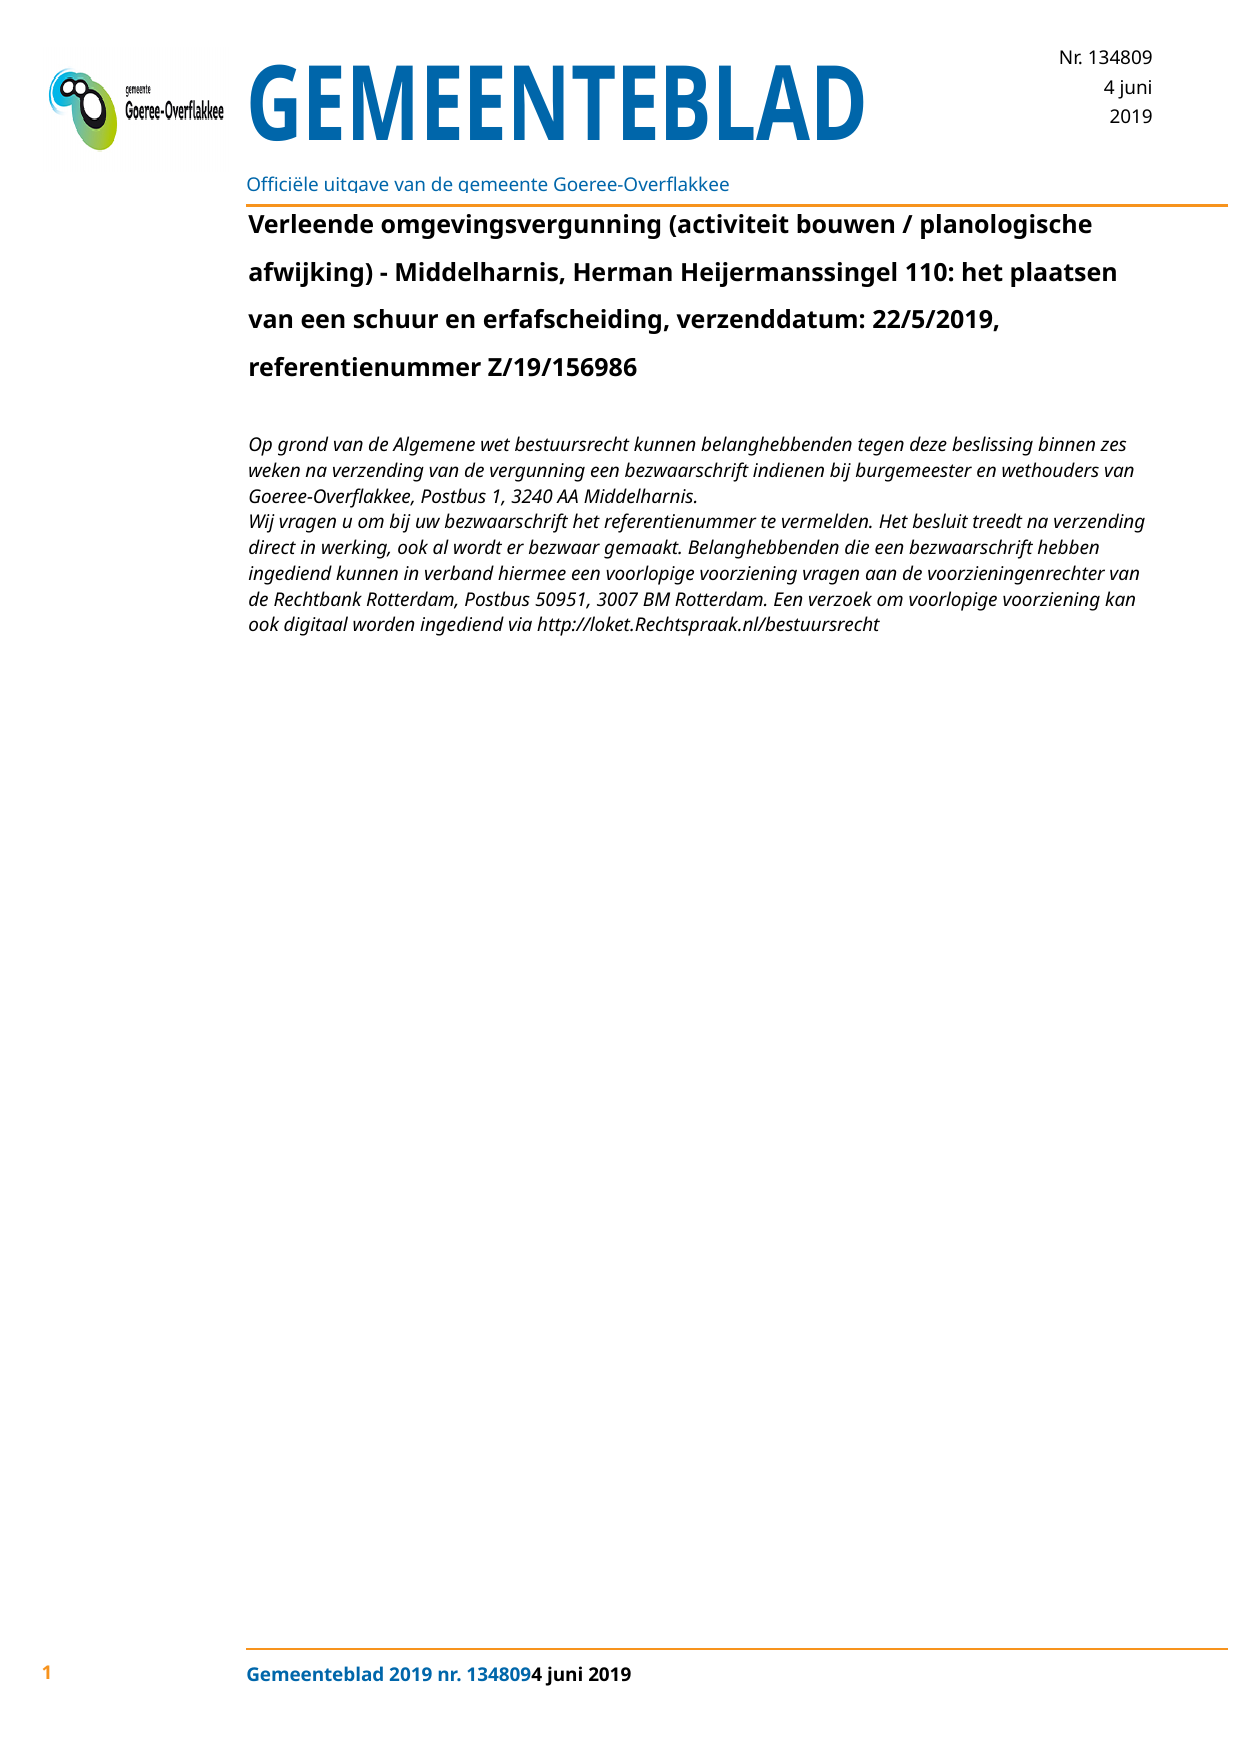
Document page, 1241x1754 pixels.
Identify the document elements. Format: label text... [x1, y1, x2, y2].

text Wij vragen u om bij uw bezwaarschrift het referentienummer te vermelden. Het besluit treedt na verzending direct in werking, ook al wordt er bezwaar gemaakt. Belanghebbenden die een bezwaarschrift hebben ingediend kunnen in verband hiermee een voorlopige voorziening vragen aan de voorzieningenrechter van de Rechtbank Rotterdam, Postbus 50951, 3007 BM Rotterdam. Een verzoek om voorlopige voorziening kan ook digitaal worden ingediend via http://loket.Rechtspraak.nl/bestuursrecht [248, 508, 1152, 637]
text Op grond van de Algemene wet bestuursrecht kunnen belanghebbenden tegen deze beslissing binnen zes weken na verzending van de vergunning een bezwaarschrift indienen bij burgemeester en wethouders van Goeree-Overflakkee, Postbus 1, 3240 AA Middelharnis. [248, 431, 1152, 508]
text Verleende omgevingsvergunning (activiteit bouwen / planologische afwijking) - Middelharnis, Herman Heijermanssingel 110: het plaatsen van een schuur en erfafscheiding, verzenddatum: 22/5/2019, referentienummer Z/19/156986 [248, 207, 1152, 384]
picture [41, 47, 231, 172]
